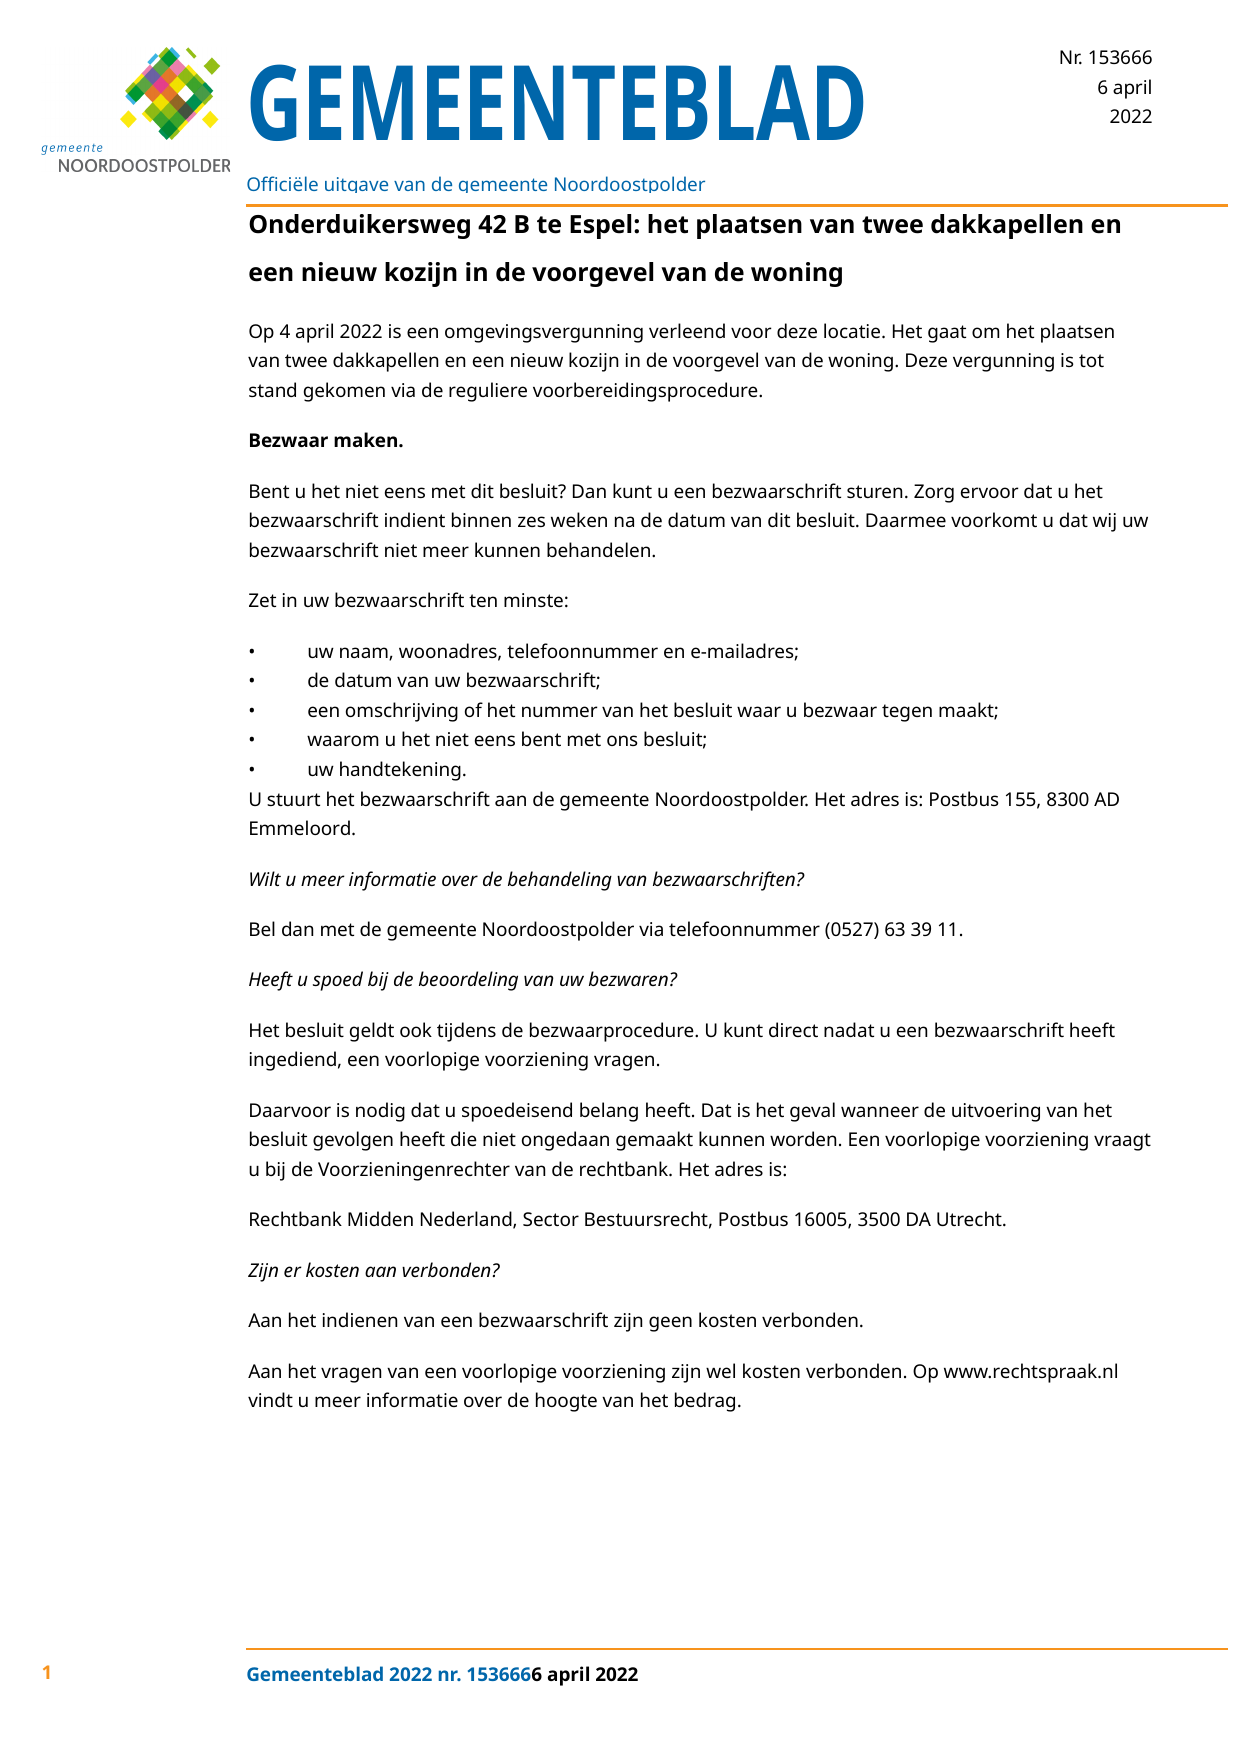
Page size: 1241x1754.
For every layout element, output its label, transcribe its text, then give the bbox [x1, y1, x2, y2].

text Onderduikersweg 42 B te Espel: het plaatsen van twee dakkapellen en een nieuw kozijn in de voorgevel van de woning [248, 207, 1152, 288]
text Bent u het niet eens met dit besluit? Dan kunt u een bezwaarschrift sturen. Zorg ervoor dat u het bezwaarschrift indient binnen zes weken na de datum van dit besluit. Daarmee voorkomt u dat wij uw bezwaarschrift niet meer kunnen behandelen. [248, 478, 1152, 563]
text Bel dan met de gemeente Noordoostpolder via telefoonnummer (0527) 63 39 11. [248, 916, 1152, 942]
text Daarvoor is nodig dat u spoedeisend belang heeft. Dat is het geval wanneer de uitvoering van het besluit gevolgen heeft die niet ongedaan gemaakt kunnen worden. Een voorlopige voorziening vraagt u bij de Voorzieningenrechter van de rechtbank. Het adres is: [248, 1097, 1152, 1182]
text Wilt u meer informatie over de behandeling van bezwaarschriften? [248, 866, 1152, 892]
text Rechtbank Midden Nederland, Sector Bestuursrecht, Postbus 16005, 3500 DA Utrecht. [248, 1207, 1152, 1232]
list de datum van uw bezwaarschrift; [248, 667, 1152, 693]
text Op 4 april 2022 is een omgevingsvergunning verleend voor deze locatie. Het gaat om het plaatsen van twee dakkapellen en een nieuw kozijn in de voorgevel van de woning. Deze vergunning is tot stand gekomen via de reguliere voorbereidingsprocedure. [248, 318, 1152, 403]
text Het besluit geldt ook tijdens de bezwaarprocedure. U kunt direct nadat u een bezwaarschrift heeft ingediend, een voorlopige voorziening vragen. [248, 1017, 1152, 1072]
text Aan het indienen van een bezwaarschrift zijn geen kosten verbonden. [248, 1307, 1152, 1333]
text Zijn er kosten aan verbonden? [248, 1257, 1152, 1283]
list uw handtekening. [248, 756, 1152, 782]
list waarom u het niet eens bent met ons besluit; [248, 727, 1152, 752]
text Heeft u spoed bij de beoordeling van uw bezwaren? [248, 967, 1152, 992]
text Zet in uw bezwaarschrift ten minste: [248, 587, 1152, 613]
list uw naam, woonadres, telefoonnummer en e-mailadres; [248, 638, 1152, 664]
text Aan het vragen van een voorlopige voorziening zijn wel kosten verbonden. Op www.rechtspraak.nl vindt u meer informatie over de hoogte van het bedrag. [248, 1358, 1152, 1413]
text U stuurt het bezwaarschrift aan de gemeente Noordoostpolder. Het adres is: Postbus 155, 8300 AD Emmeloord. [248, 786, 1152, 841]
text Bezwaar maken. [248, 427, 1152, 453]
list een omschrijving of het nummer van het besluit waar u bezwaar tegen maakt; [248, 697, 1152, 723]
picture [41, 47, 231, 172]
